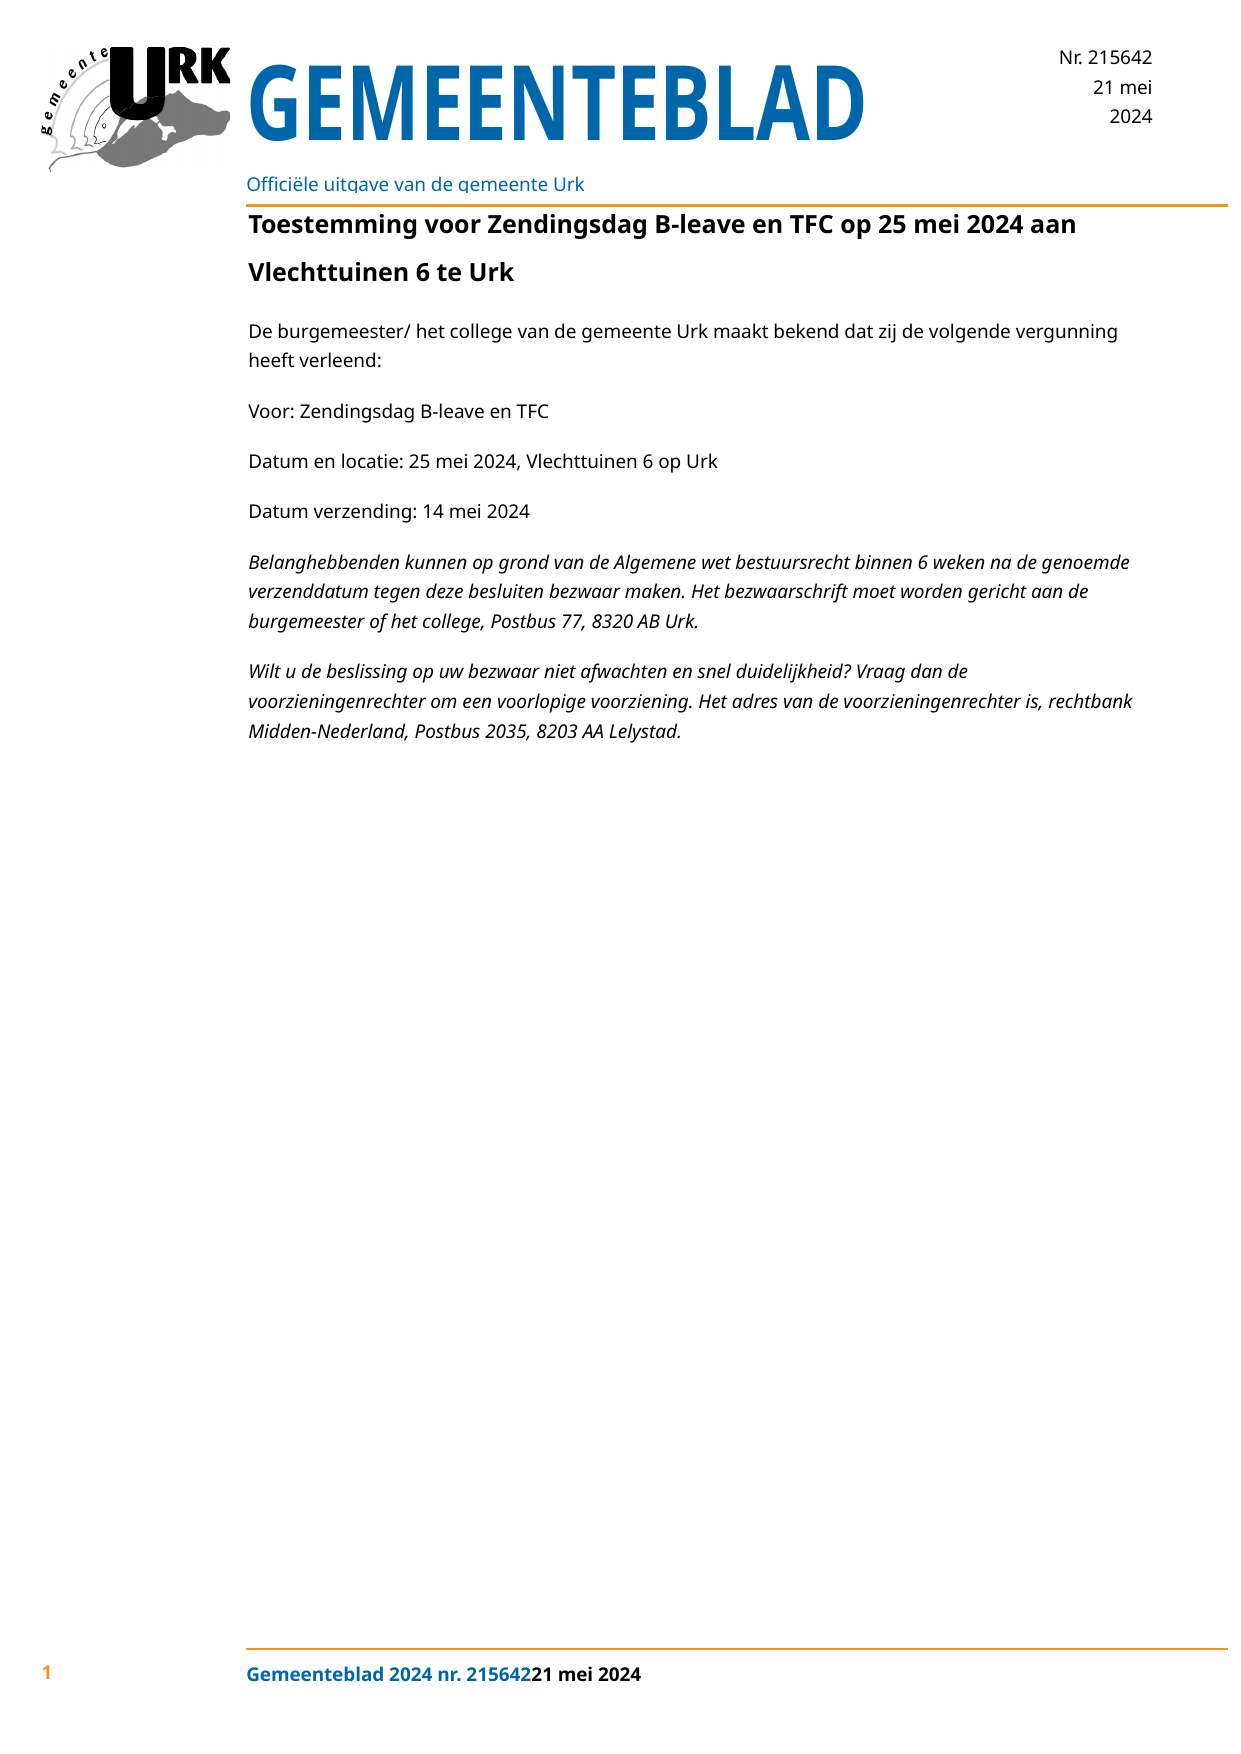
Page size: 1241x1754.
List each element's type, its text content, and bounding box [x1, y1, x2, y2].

text De burgemeester/ het college van de gemeente Urk maakt bekend dat zij de volgende vergunning heeft verleend: [248, 318, 1152, 373]
text Datum verzending: 14 mei 2024 [248, 499, 1152, 524]
text Belanghebbenden kunnen op grond van de Algemene wet bestuursrecht binnen 6 weken na de genoemde verzenddatum tegen deze besluiten bezwaar maken. Het bezwaarschrift moet worden gericht aan de burgemeester of het college, Postbus 77, 8320 AB Urk. [248, 549, 1152, 634]
text Wilt u de beslissing op uw bezwaar niet afwachten en snel duidelijkheid? Vraag dan de voorzieningenrechter om een voorlopige voorziening. Het adres van de voorzieningenrechter is, rechtbank Midden-Nederland, Postbus 2035, 8203 AA Lelystad. [248, 659, 1152, 744]
picture [41, 47, 231, 172]
text Toestemming voor Zendingsdag B-leave en TFC op 25 mei 2024 aan Vlechttuinen 6 te Urk [248, 207, 1152, 288]
text Voor: Zendingsdag B-leave en TFC [248, 398, 1152, 424]
text Datum en locatie: 25 mei 2024, Vlechttuinen 6 op Urk [248, 448, 1152, 474]
